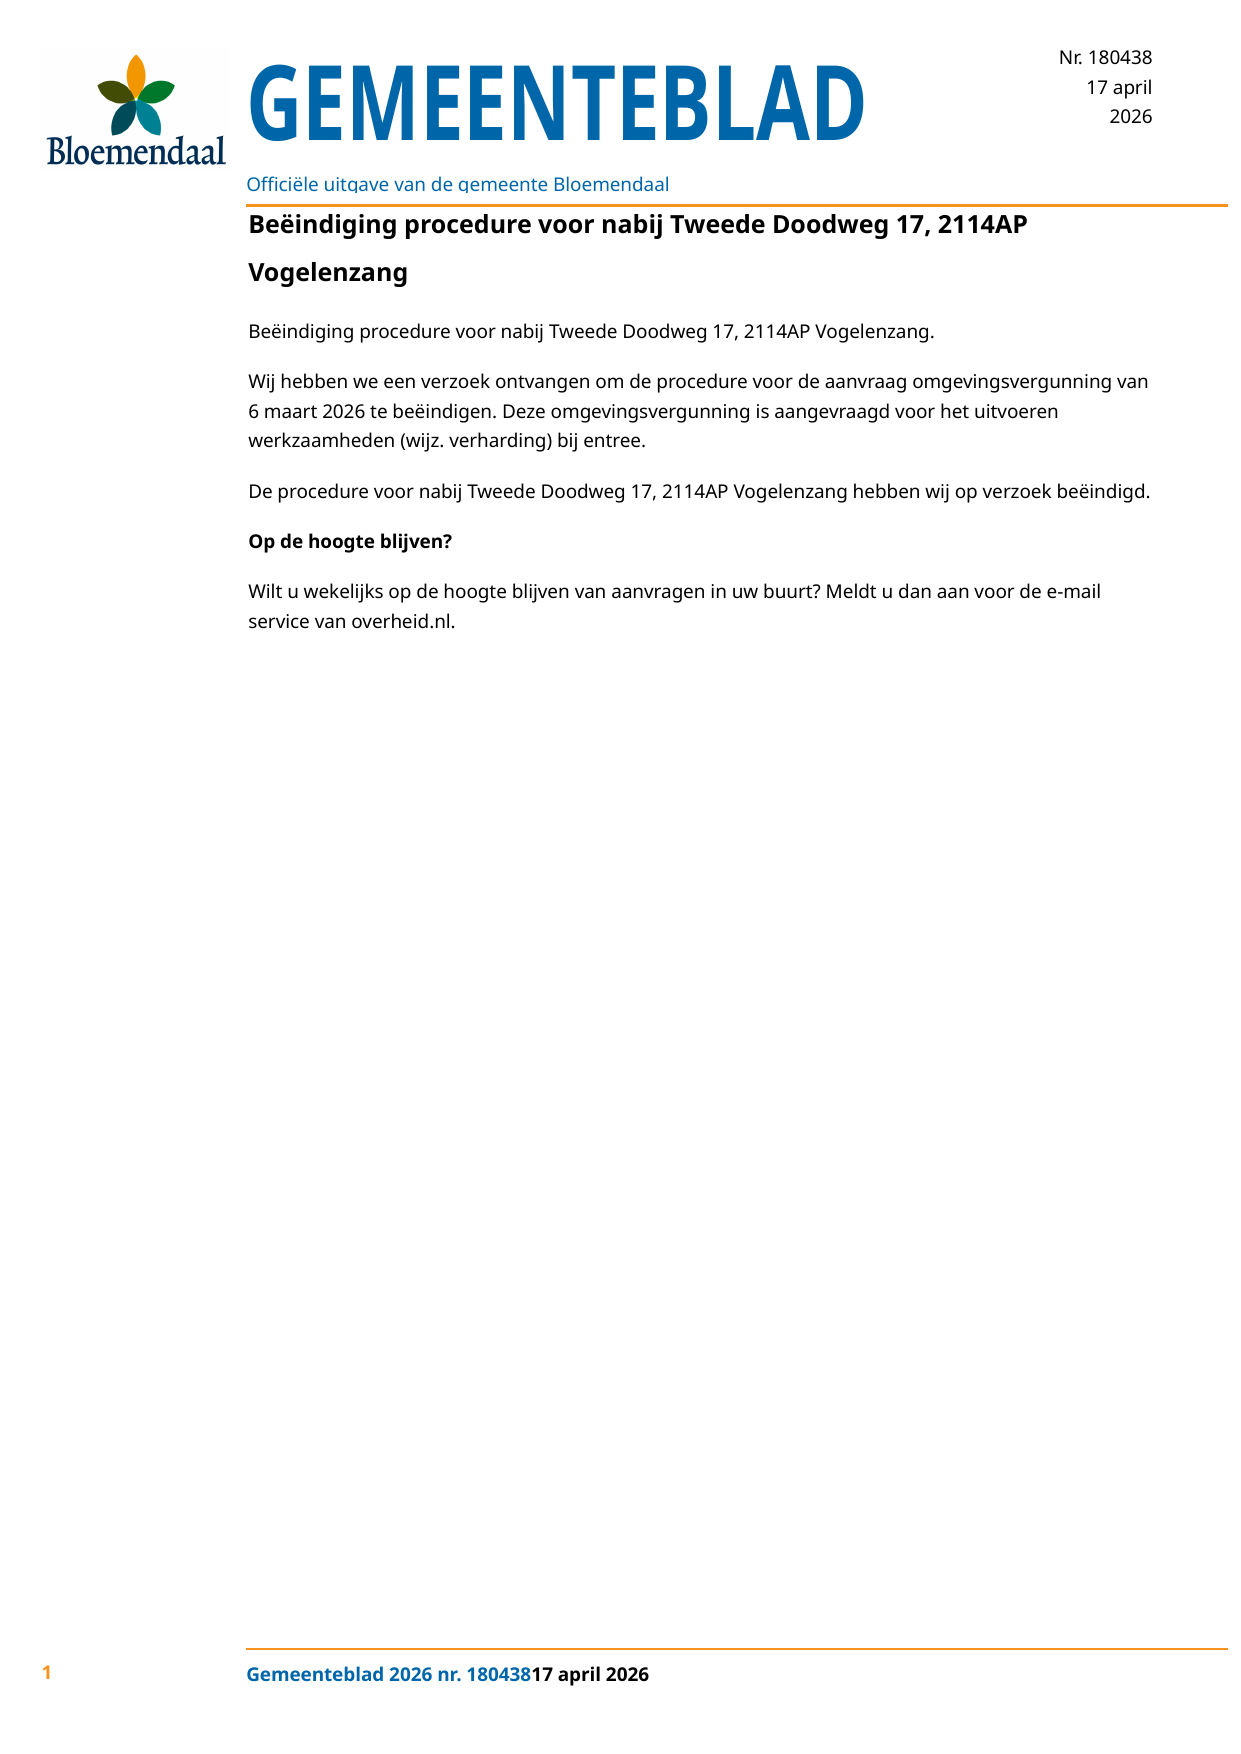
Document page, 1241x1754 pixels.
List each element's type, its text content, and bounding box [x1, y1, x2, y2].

text Wilt u wekelijks op de hoogte blijven van aanvragen in uw buurt? Meldt u dan aan voor de e-mail service van overheid.nl. [248, 579, 1152, 634]
text Beëindiging procedure voor nabij Tweede Doodweg 17, 2114AP Vogelenzang [248, 207, 1152, 288]
text Beëindiging procedure voor nabij Tweede Doodweg 17, 2114AP Vogelenzang. [248, 318, 1152, 344]
text Op de hoogte blijven? [248, 528, 1152, 554]
text De procedure voor nabij Tweede Doodweg 17, 2114AP Vogelenzang hebben wij op verzoek beëindigd. [248, 478, 1152, 504]
text Wij hebben we een verzoek ontvangen om de procedure voor de aanvraag omgevingsvergunning van 6 maart 2026 te beëindigen. Deze omgevingsvergunning is aangevraagd voor het uitvoeren werkzaamheden (wijz. verharding) bij entree. [248, 368, 1152, 453]
picture [41, 47, 231, 172]
